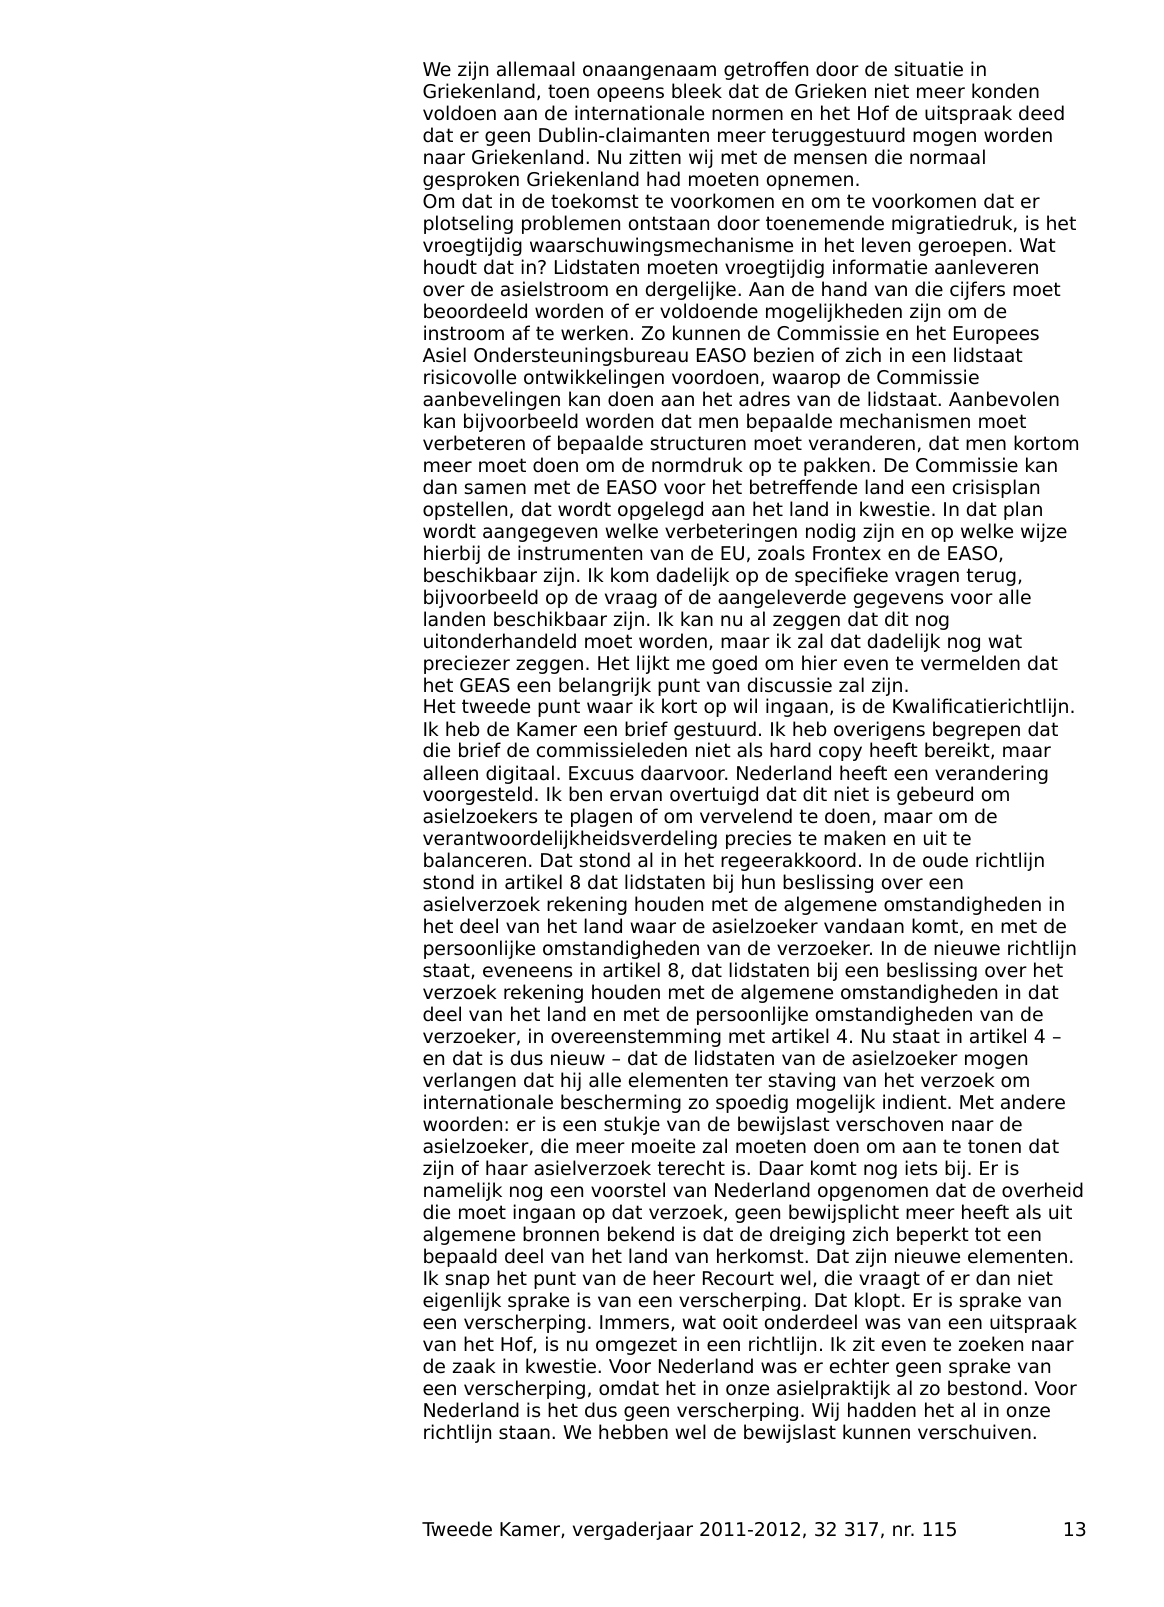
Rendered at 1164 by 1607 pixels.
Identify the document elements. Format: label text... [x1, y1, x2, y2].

text Om dat in de toekomst te voorkomen en om te voorkomen dat er plotseling problemen ontstaan door toenemende migratiedruk, is het vroegtijdig waarschuwingsmechanisme in het leven geroepen. Wat houdt dat in? Lidstaten moeten vroegtijdig informatie aanleveren over de asielstroom en dergelijke. Aan de hand van die cijfers moet beoordeeld worden of er voldoende mogelijkheden zijn om de instroom af te werken. Zo kunnen de Commissie en het Europees Asiel Ondersteuningsbureau EASO bezien of zich in een lidstaat risicovolle ontwikkelingen voordoen, waarop de Commissie aanbevelingen kan doen aan het adres van de lidstaat. Aanbevolen kan bijvoorbeeld worden dat men bepaalde mechanismen moet verbeteren of bepaalde structuren moet veranderen, dat men kortom meer moet doen om de normdruk op te pakken. De Commissie kan dan samen met de EASO voor het betreffende land een crisisplan opstellen, dat wordt opgelegd aan het land in kwestie. In dat plan wordt aangegeven welke verbeteringen nodig zijn en op welke wijze hierbij de instrumenten van de EU, zoals Frontex en de EASO, beschikbaar zijn. Ik kom dadelijk op de specifieke vragen terug, bijvoorbeeld op de vraag of de aangeleverde gegevens voor alle landen beschikbaar zijn. Ik kan nu al zeggen dat dit nog uitonderhandeld moet worden, maar ik zal dat dadelijk nog wat preciezer zeggen. Het lijkt me goed om hier even te vermelden dat het GEAS een belangrijk punt van discussie zal zijn. [422, 191, 1087, 696]
text We zijn allemaal onaangenaam getroffen door de situatie in Griekenland, toen opeens bleek dat de Grieken niet meer konden voldoen aan de internationale normen en het Hof de uitspraak deed dat er geen Dublin-claimanten meer teruggestuurd mogen worden naar Griekenland. Nu zitten wij met de mensen die normaal gesproken Griekenland had moeten opnemen. [422, 59, 1087, 191]
text Het tweede punt waar ik kort op wil ingaan, is de Kwalificatierichtlijn. Ik heb de Kamer een brief gestuurd. Ik heb overigens begrepen dat die brief de commissieleden niet als hard copy heeft bereikt, maar alleen digitaal. Excuus daarvoor. Nederland heeft een verandering voorgesteld. Ik ben ervan overtuigd dat dit niet is gebeurd om asielzoekers te plagen of om vervelend te doen, maar om de verantwoordelijkheidsverdeling precies te maken en uit te balanceren. Dat stond al in het regeerakkoord. In de oude richtlijn stond in artikel 8 dat lidstaten bij hun beslissing over een asielverzoek rekening houden met de algemene omstandigheden in het deel van het land waar de asielzoeker vandaan komt, en met de persoonlijke omstandigheden van de verzoeker. In de nieuwe richtlijn staat, eveneens in artikel 8, dat lidstaten bij een beslissing over het verzoek rekening houden met de algemene omstandigheden in dat deel van het land en met de persoonlijke omstandigheden van de verzoeker, in overeenstemming met artikel 4. Nu staat in artikel 4 – en dat is dus nieuw – dat de lidstaten van de asielzoeker mogen verlangen dat hij alle elementen ter staving van het verzoek om internationale bescherming zo spoedig mogelijk indient. Met andere woorden: er is een stukje van de bewijslast verschoven naar de asielzoeker, die meer moeite zal moeten doen om aan te tonen dat zijn of haar asielverzoek terecht is. Daar komt nog iets bij. Er is namelijk nog een voorstel van Nederland opgenomen dat de overheid die moet ingaan op dat verzoek, geen bewijsplicht meer heeft als uit algemene bronnen bekend is dat de dreiging zich beperkt tot een bepaald deel van het land van herkomst. Dat zijn nieuwe elementen. Ik snap het punt van de heer Recourt wel, die vraagt of er dan niet eigenlijk sprake is van een verscherping. Dat klopt. Er is sprake van een verscherping. Immers, wat ooit onderdeel was van een uitspraak van het Hof, is nu omgezet in een richtlijn. Ik zit even te zoeken naar de zaak in kwestie. Voor Nederland was er echter geen sprake van een verscherping, omdat het in onze asielpraktijk al zo bestond. Voor Nederland is het dus geen verscherping. Wij hadden het al in onze richtlijn staan. We hebben wel de bewijslast kunnen verschuiven. [422, 696, 1087, 1444]
